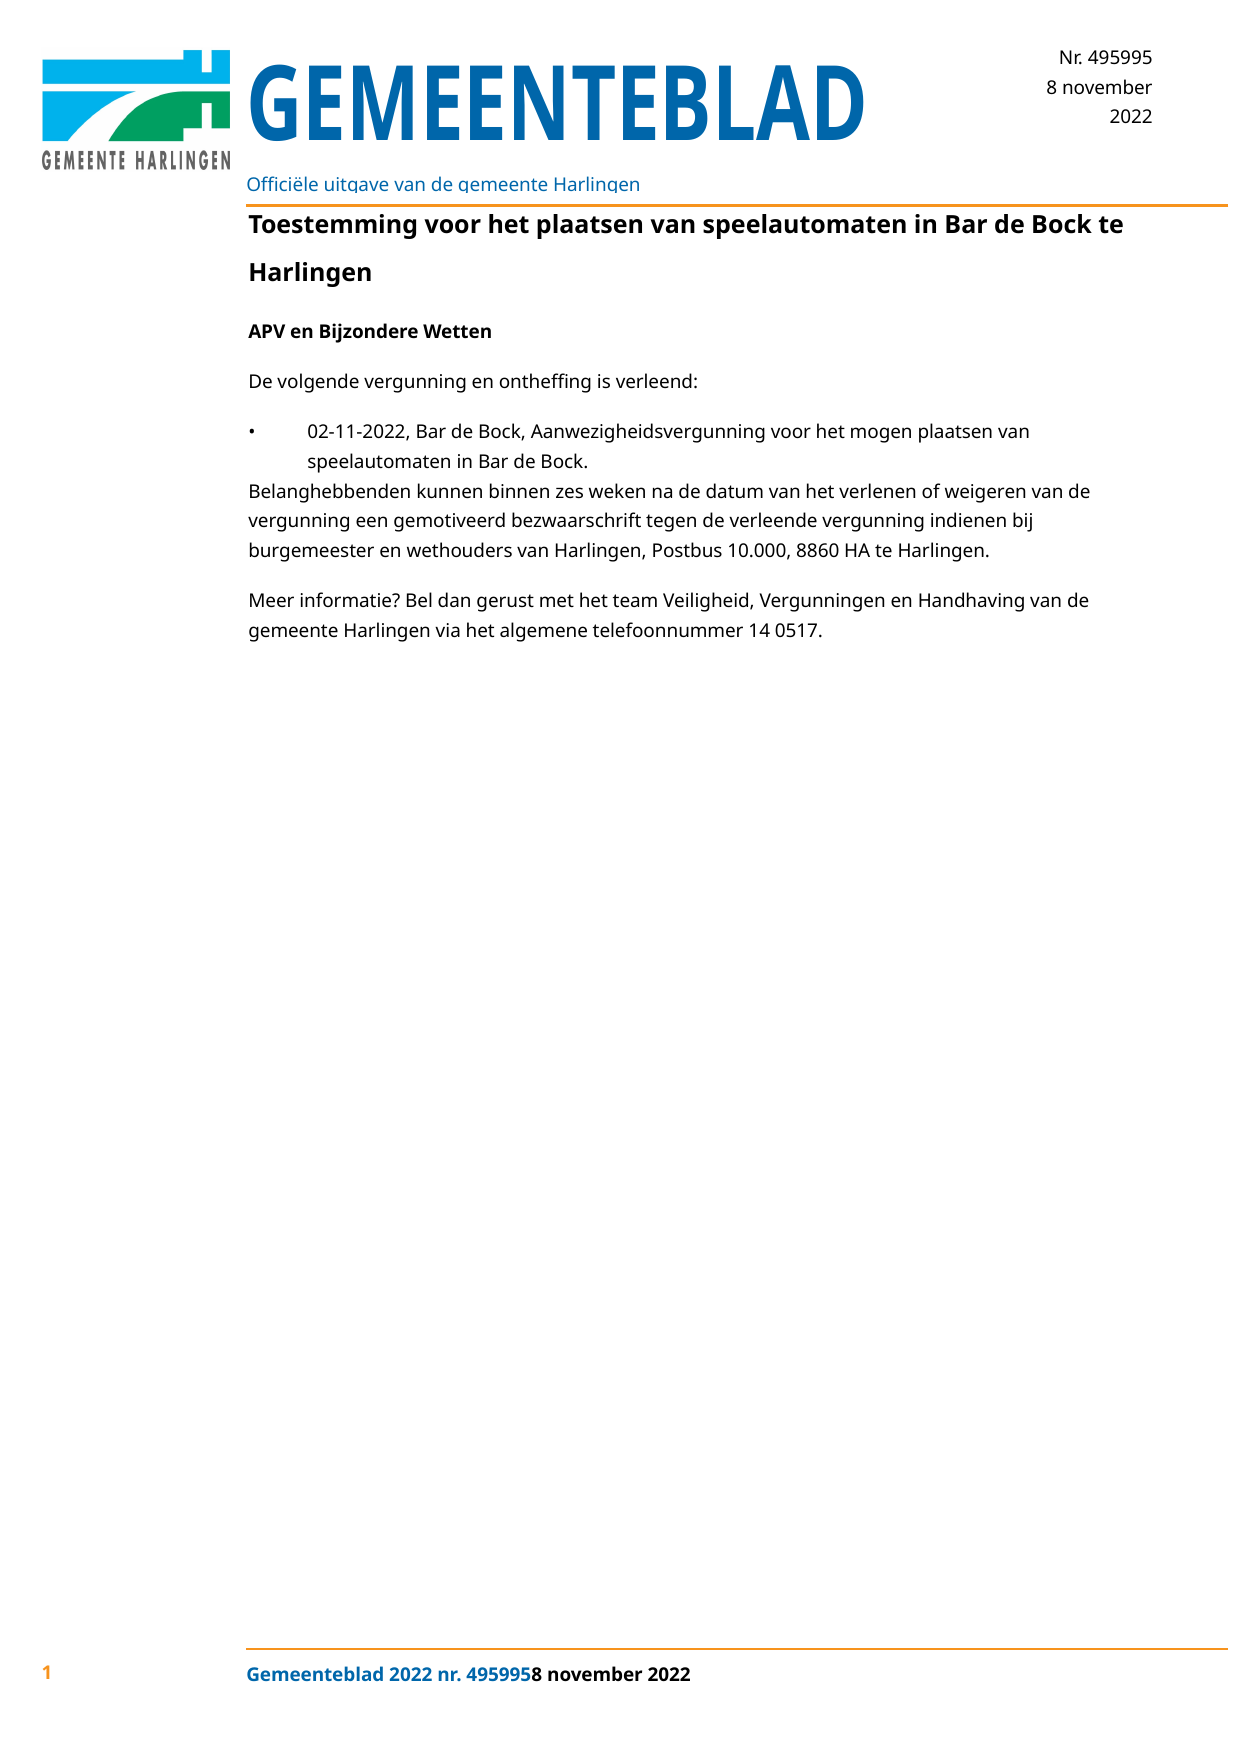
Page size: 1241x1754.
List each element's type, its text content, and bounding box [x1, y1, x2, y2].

text De volgende vergunning en ontheffing is verleend: [248, 368, 1152, 394]
text Toestemming voor het plaatsen van speelautomaten in Bar de Bock te Harlingen [248, 207, 1152, 288]
text Belanghebbenden kunnen binnen zes weken na de datum van het verlenen of weigeren van de vergunning een gemotiveerd bezwaarschrift tegen de verleende vergunning indienen bij burgemeester en wethouders van Harlingen, Postbus 10.000, 8860 HA te Harlingen. [248, 478, 1152, 563]
text APV en Bijzondere Wetten [248, 318, 1152, 344]
picture [41, 47, 231, 172]
text Meer informatie? Bel dan gerust met het team Veiligheid, Vergunningen en Handhaving van de gemeente Harlingen via het algemene telefoonnummer 14 0517. [248, 587, 1152, 643]
list 02-11-2022, Bar de Bock, Aanwezigheidsvergunning voor het mogen plaatsen van speelautomaten in Bar de Bock. [248, 419, 1152, 474]
